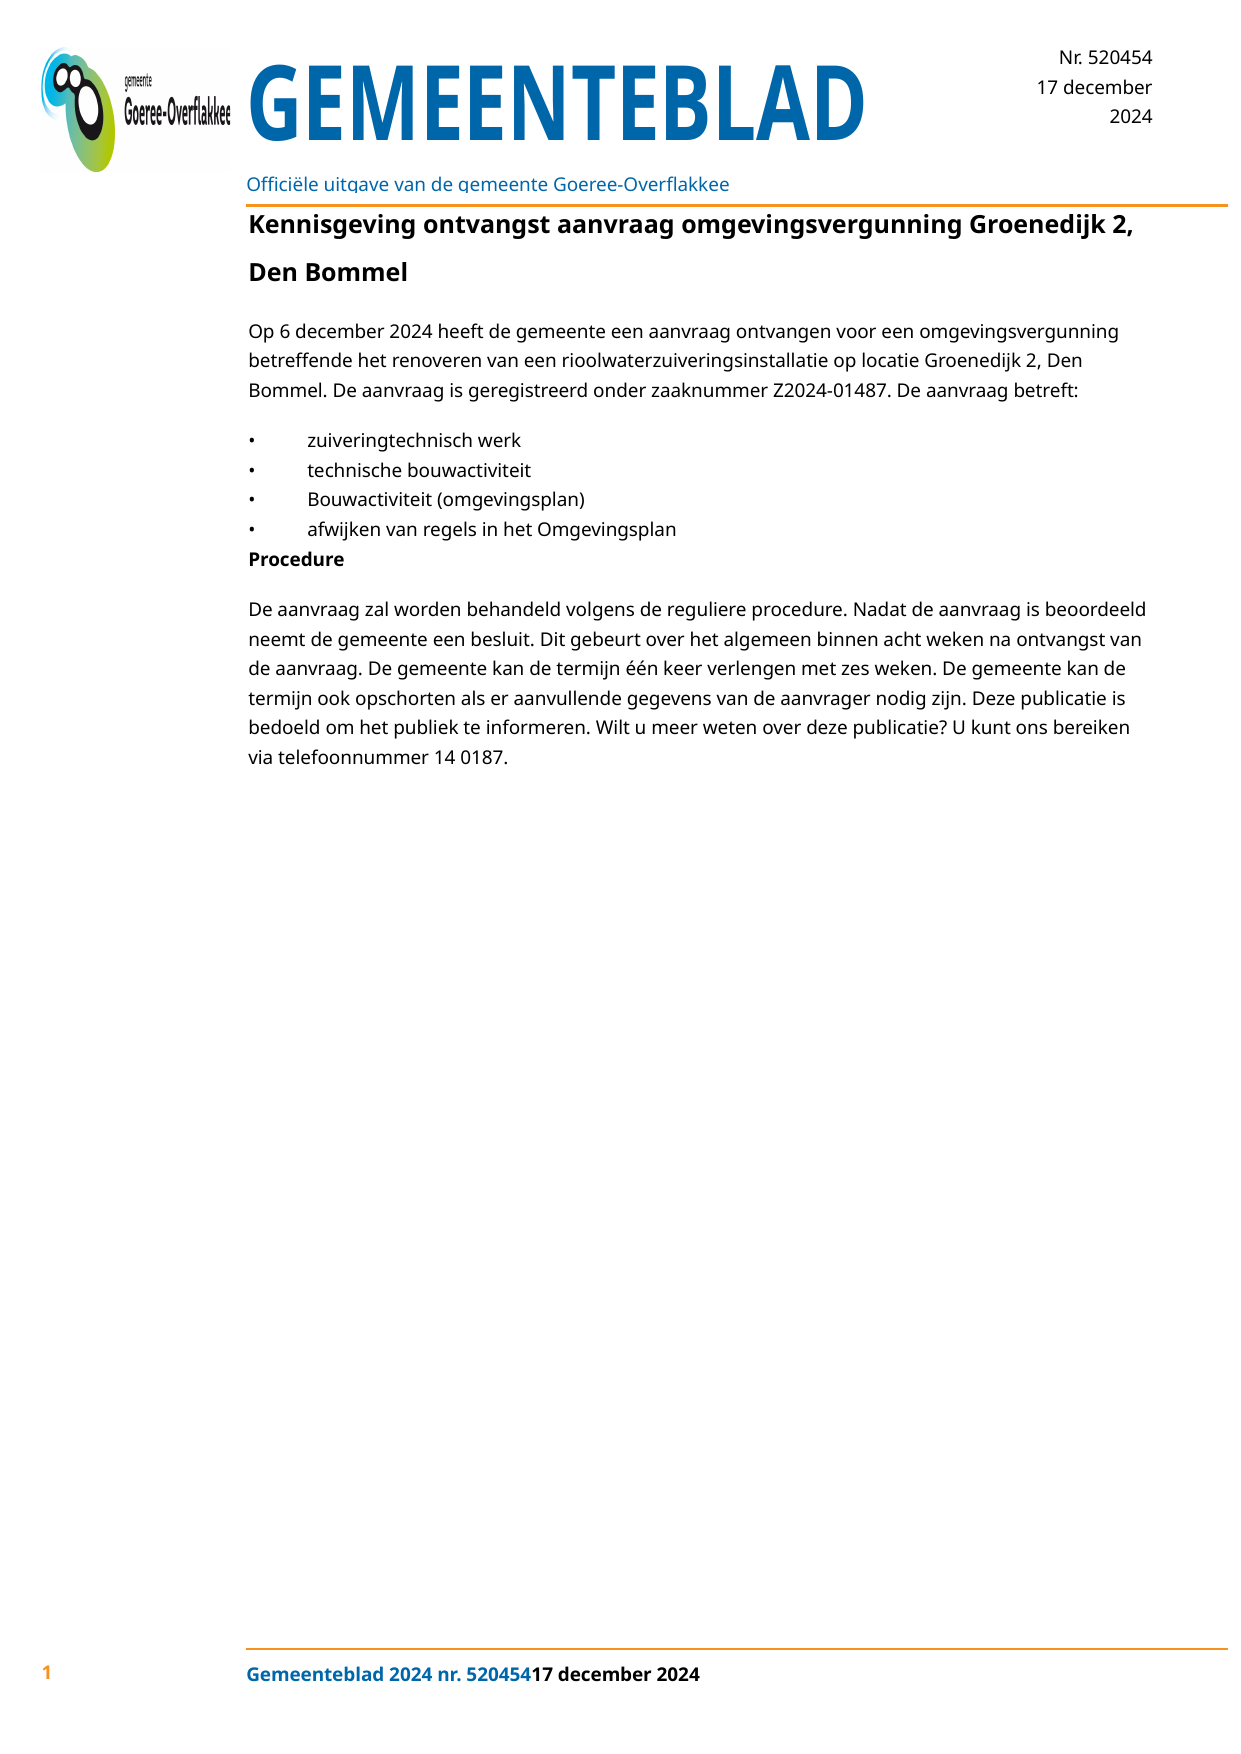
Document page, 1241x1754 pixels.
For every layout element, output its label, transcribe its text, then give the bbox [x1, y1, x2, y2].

text Procedure [248, 546, 1152, 572]
list zuiveringtechnisch werk [248, 427, 1152, 453]
text De aanvraag zal worden behandeld volgens de reguliere procedure. Nadat de aanvraag is beoordeeld neemt de gemeente een besluit. Dit gebeurt over het algemeen binnen acht weken na ontvangst van de aanvraag. De gemeente kan de termijn één keer verlengen met zes weken. De gemeente kan de termijn ook opschorten als er aanvullende gegevens van de aanvrager nodig zijn. Deze publicatie is bedoeld om het publiek te informeren. Wilt u meer weten over deze publicatie? U kunt ons bereiken via telefoonnummer 14 0187. [248, 596, 1152, 770]
text Op 6 december 2024 heeft de gemeente een aanvraag ontvangen voor een omgevingsvergunning betreffende het renoveren van een rioolwaterzuiveringsinstallatie op locatie Groenedijk 2, Den Bommel. De aanvraag is geregistreerd onder zaaknummer Z2024-01487. De aanvraag betreft: [248, 318, 1152, 403]
picture [41, 47, 231, 172]
list Bouwactiviteit (omgevingsplan) [248, 487, 1152, 512]
text Kennisgeving ontvangst aanvraag omgevingsvergunning Groenedijk 2, Den Bommel [248, 207, 1152, 288]
list afwijken van regels in het Omgevingsplan [248, 516, 1152, 542]
list technische bouwactiviteit [248, 457, 1152, 483]
